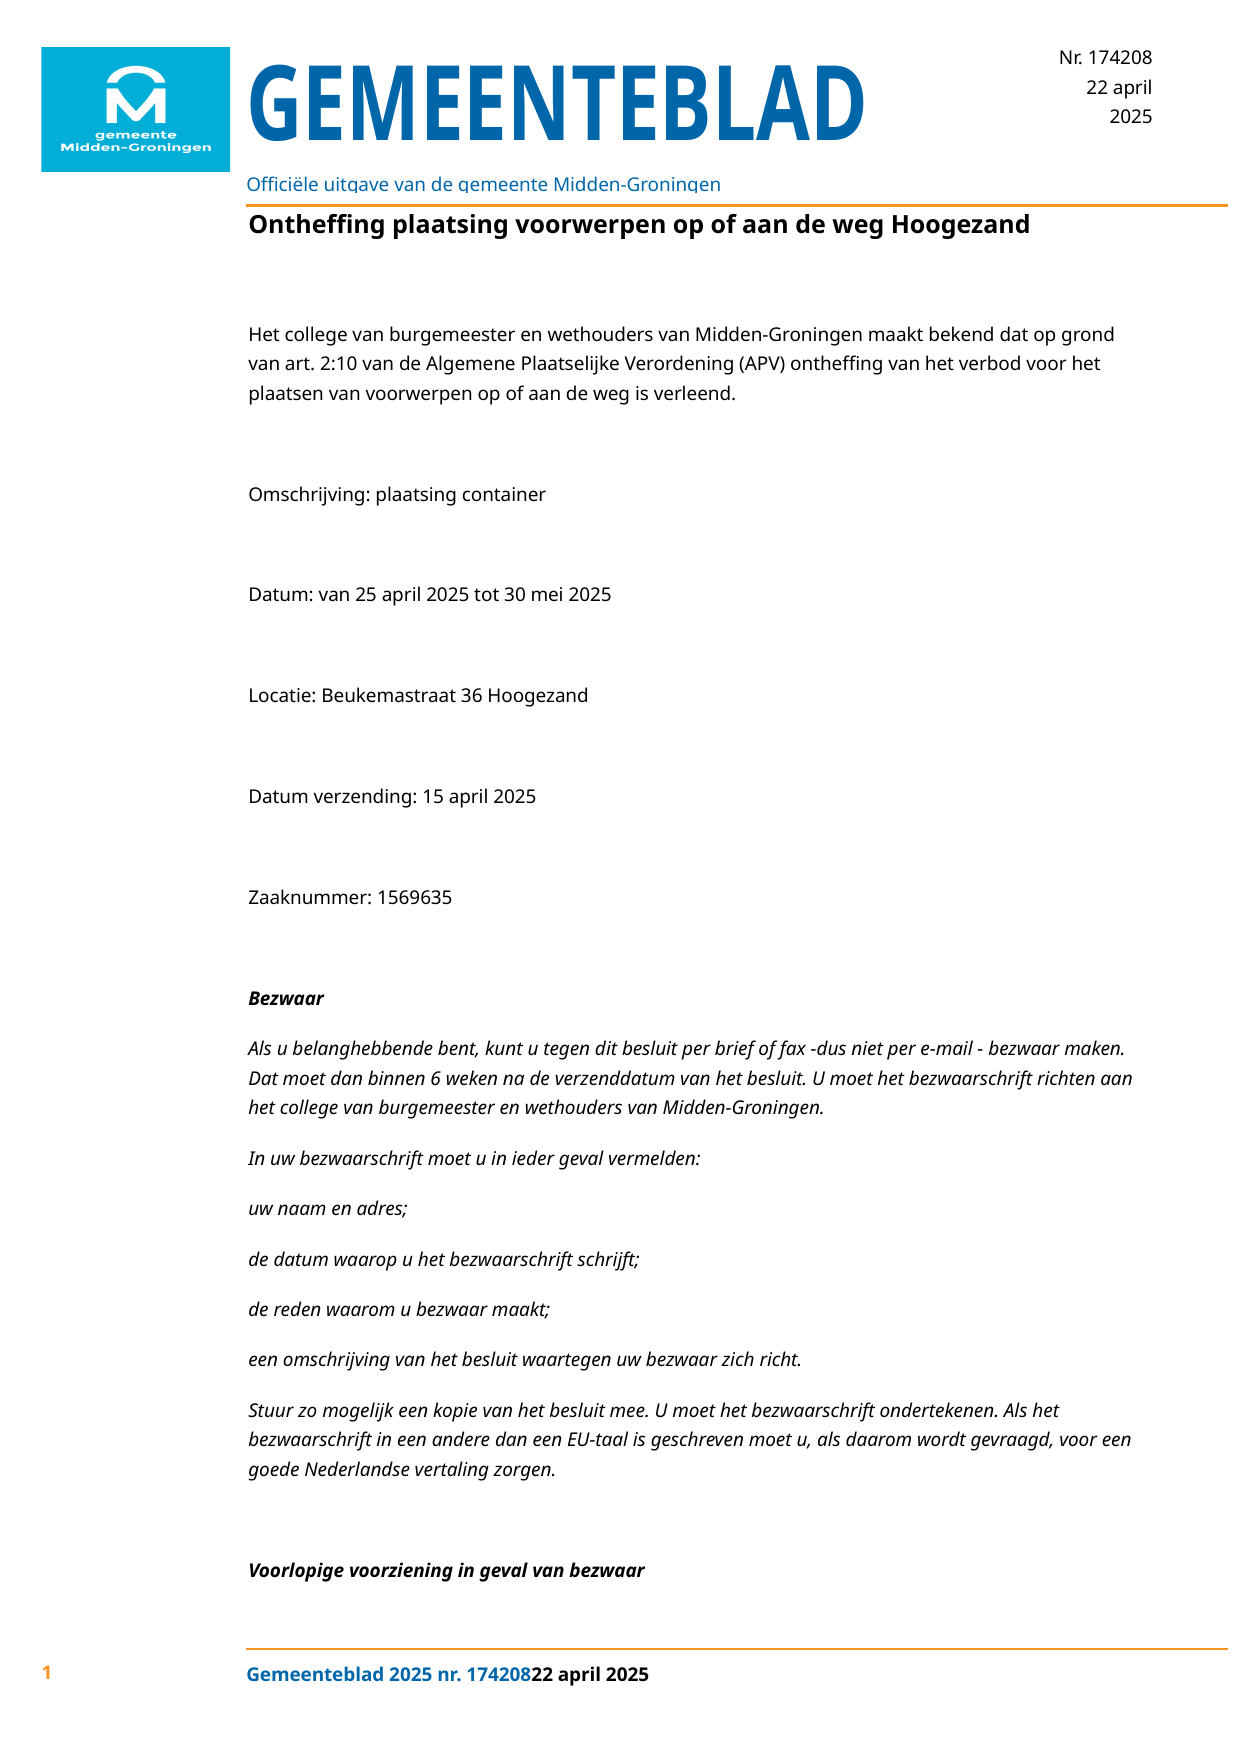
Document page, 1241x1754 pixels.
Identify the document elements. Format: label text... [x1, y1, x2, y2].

text Omschrijving: plaatsing container [248, 481, 1152, 506]
text In uw bezwaarschrift moet u in ieder geval vermelden: [248, 1145, 1152, 1171]
text Datum verzending: 15 april 2025 [248, 783, 1152, 809]
text de reden waarom u bezwaar maakt; [248, 1296, 1152, 1322]
text Als u belanghebbende bent, kunt u tegen dit besluit per brief of fax -dus niet per e-mail - bezwaar maken. Dat moet dan binnen 6 weken na de verzenddatum van het besluit. U moet het bezwaarschrift richten aan het college van burgemeester en wethouders van Midden-Groningen. [248, 1035, 1152, 1120]
text Ontheffing plaatsing voorwerpen op of aan de weg Hoogezand [248, 207, 1152, 241]
picture [107, 89, 165, 122]
text Stuur zo mogelijk een kopie van het besluit mee. U moet het bezwaarschrift ondertekenen. Als het bezwaarschrift in een andere dan een EU-taal is geschreven moet u, als daarom wordt gevraagd, voor een goede Nederlandse vertaling zorgen. [248, 1397, 1152, 1482]
text Bezwaar [248, 985, 1152, 1011]
text Het college van burgemeester en wethouders van Midden-Groningen maakt bekend dat op grond van art. 2:10 van de Algemene Plaatselijke Verordening (APV) ontheffing van het verbod voor het plaatsen van voorwerpen op of aan de weg is verleend. [248, 321, 1152, 406]
text Datum: van 25 april 2025 tot 30 mei 2025 [248, 582, 1152, 607]
text uw naam en adres; [248, 1195, 1152, 1221]
text Voorlopige voorziening in geval van bezwaar [248, 1557, 1152, 1583]
text een omschrijving van het besluit waartegen uw bezwaar zich richt. [248, 1347, 1152, 1372]
text de datum waarop u het bezwaarschrift schrijft; [248, 1246, 1152, 1271]
picture [108, 66, 164, 82]
text Locatie: Beukemastraat 36 Hoogezand [248, 682, 1152, 708]
text Zaaknummer: 1569635 [248, 884, 1152, 910]
picture [184, 146, 190, 153]
